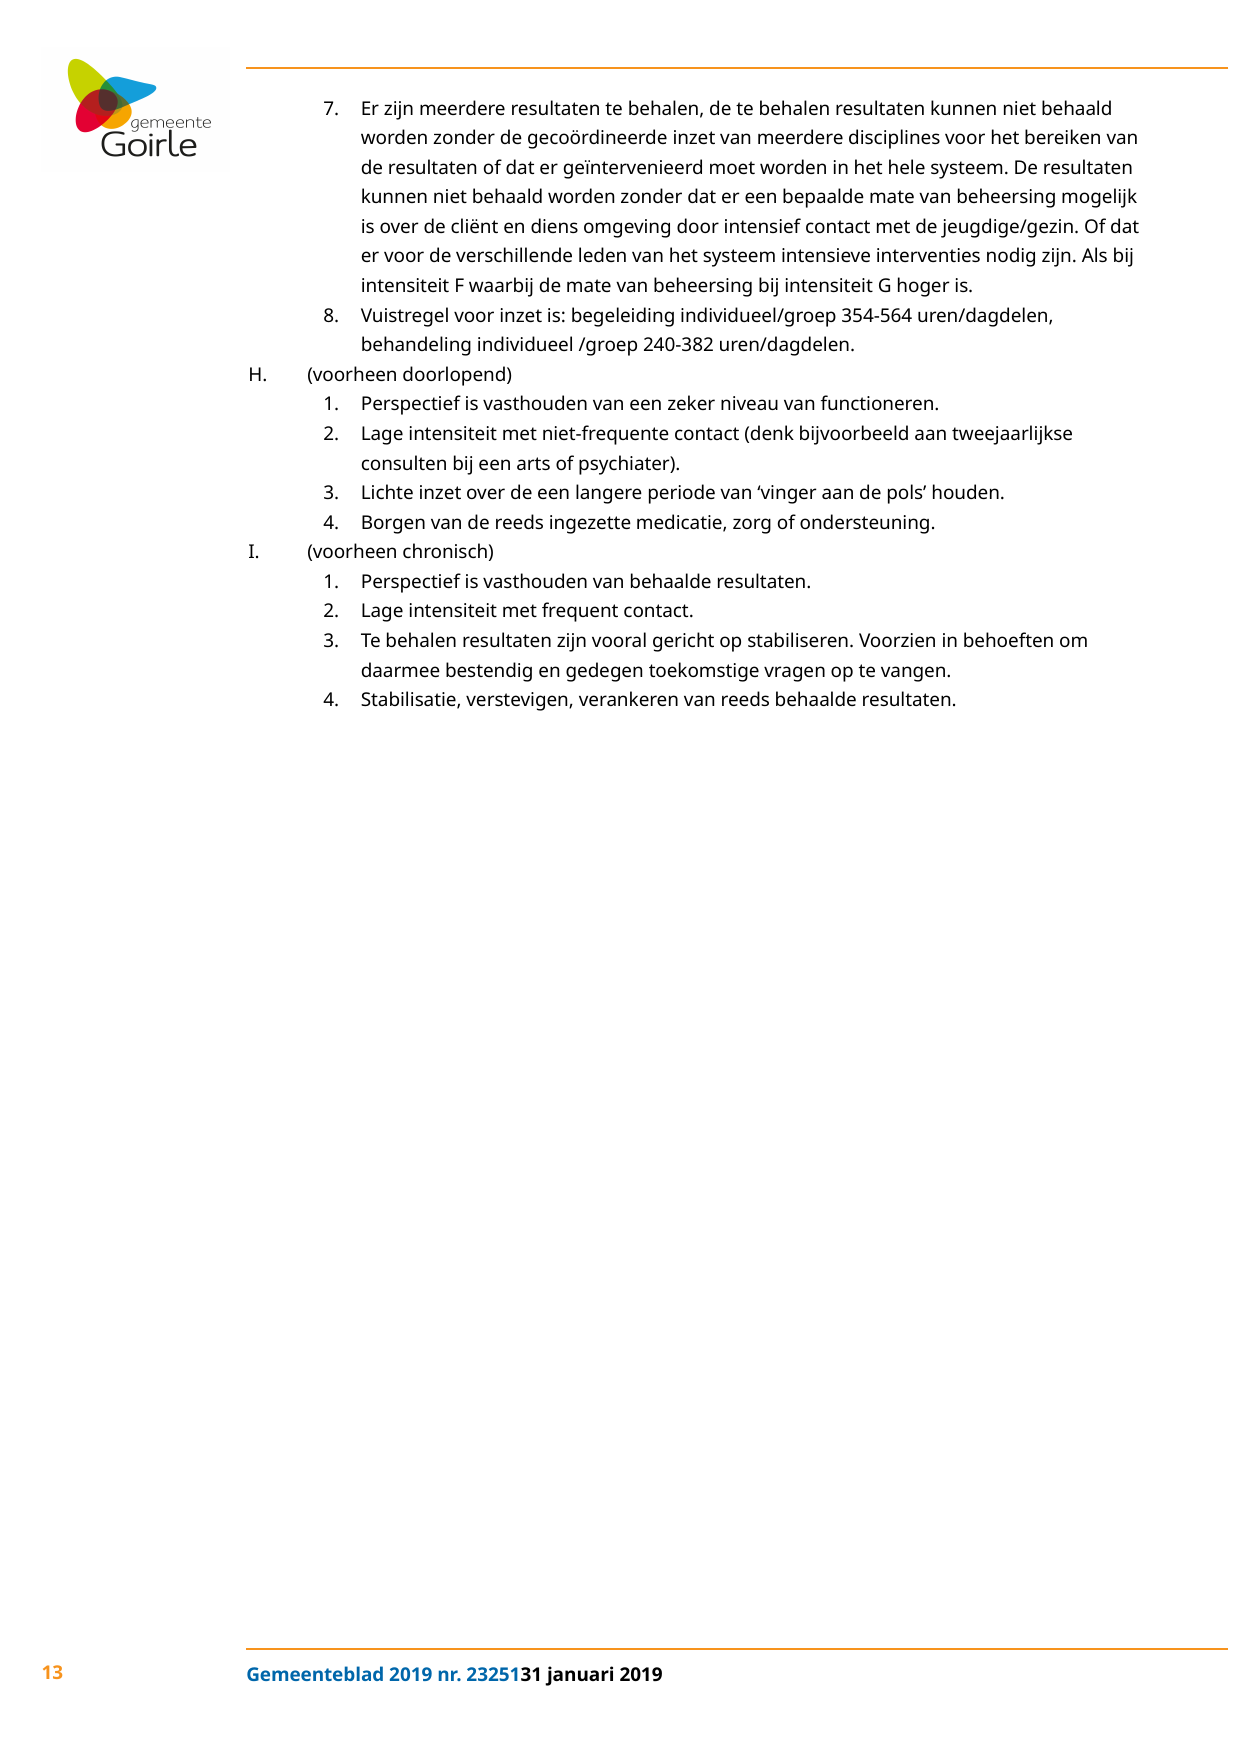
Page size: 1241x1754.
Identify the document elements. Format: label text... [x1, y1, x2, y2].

list Perspectief is vasthouden van een zeker niveau van functioneren. [323, 391, 1152, 416]
list Lichte inzet over de een langere periode van ‘vinger aan de pols’ houden. [323, 479, 1152, 505]
list Lage intensiteit met frequent contact. [323, 598, 1152, 623]
list Borgen van de reeds ingezette medicatie, zorg of ondersteuning. [323, 509, 1152, 535]
list (voorheen chronisch) [248, 538, 1152, 564]
list (voorheen doorlopend) [248, 361, 1152, 387]
list Lage intensiteit met niet-frequente contact (denk bijvoorbeeld aan tweejaarlijkse consulten bij een arts of psychiater). [323, 420, 1152, 476]
list Stabilisatie, verstevigen, verankeren van reeds behaalde resultaten. [323, 686, 1152, 712]
list Perspectief is vasthouden van behaalde resultaten. [323, 568, 1152, 594]
list Te behalen resultaten zijn vooral gericht op stabiliseren. Voorzien in behoeften om daarmee bestendig en gedegen toekomstige vragen op te vangen. [323, 627, 1152, 683]
list Vuistregel voor inzet is: begeleiding individueel/groep 354-564 uren/dagdelen, behandeling individueel /groep 240-382 uren/dagdelen. [323, 302, 1152, 357]
list Er zijn meerdere resultaten te behalen, de te behalen resultaten kunnen niet behaald worden zonder de gecoördineerde inzet van meerdere disciplines voor het bereiken van de resultaten of dat er geïntervenieerd moet worden in het hele systeem. De resultaten kunnen niet behaald worden zonder dat er een bepaalde mate van beheersing mogelijk is over de cliënt en diens omgeving door intensief contact met de jeugdige/gezin. Of dat er voor de verschillende leden van het systeem intensieve interventies nodig zijn. Als bij intensiteit F waarbij de mate van beheersing bij intensiteit G hoger is. [323, 95, 1152, 298]
picture [41, 47, 231, 172]
